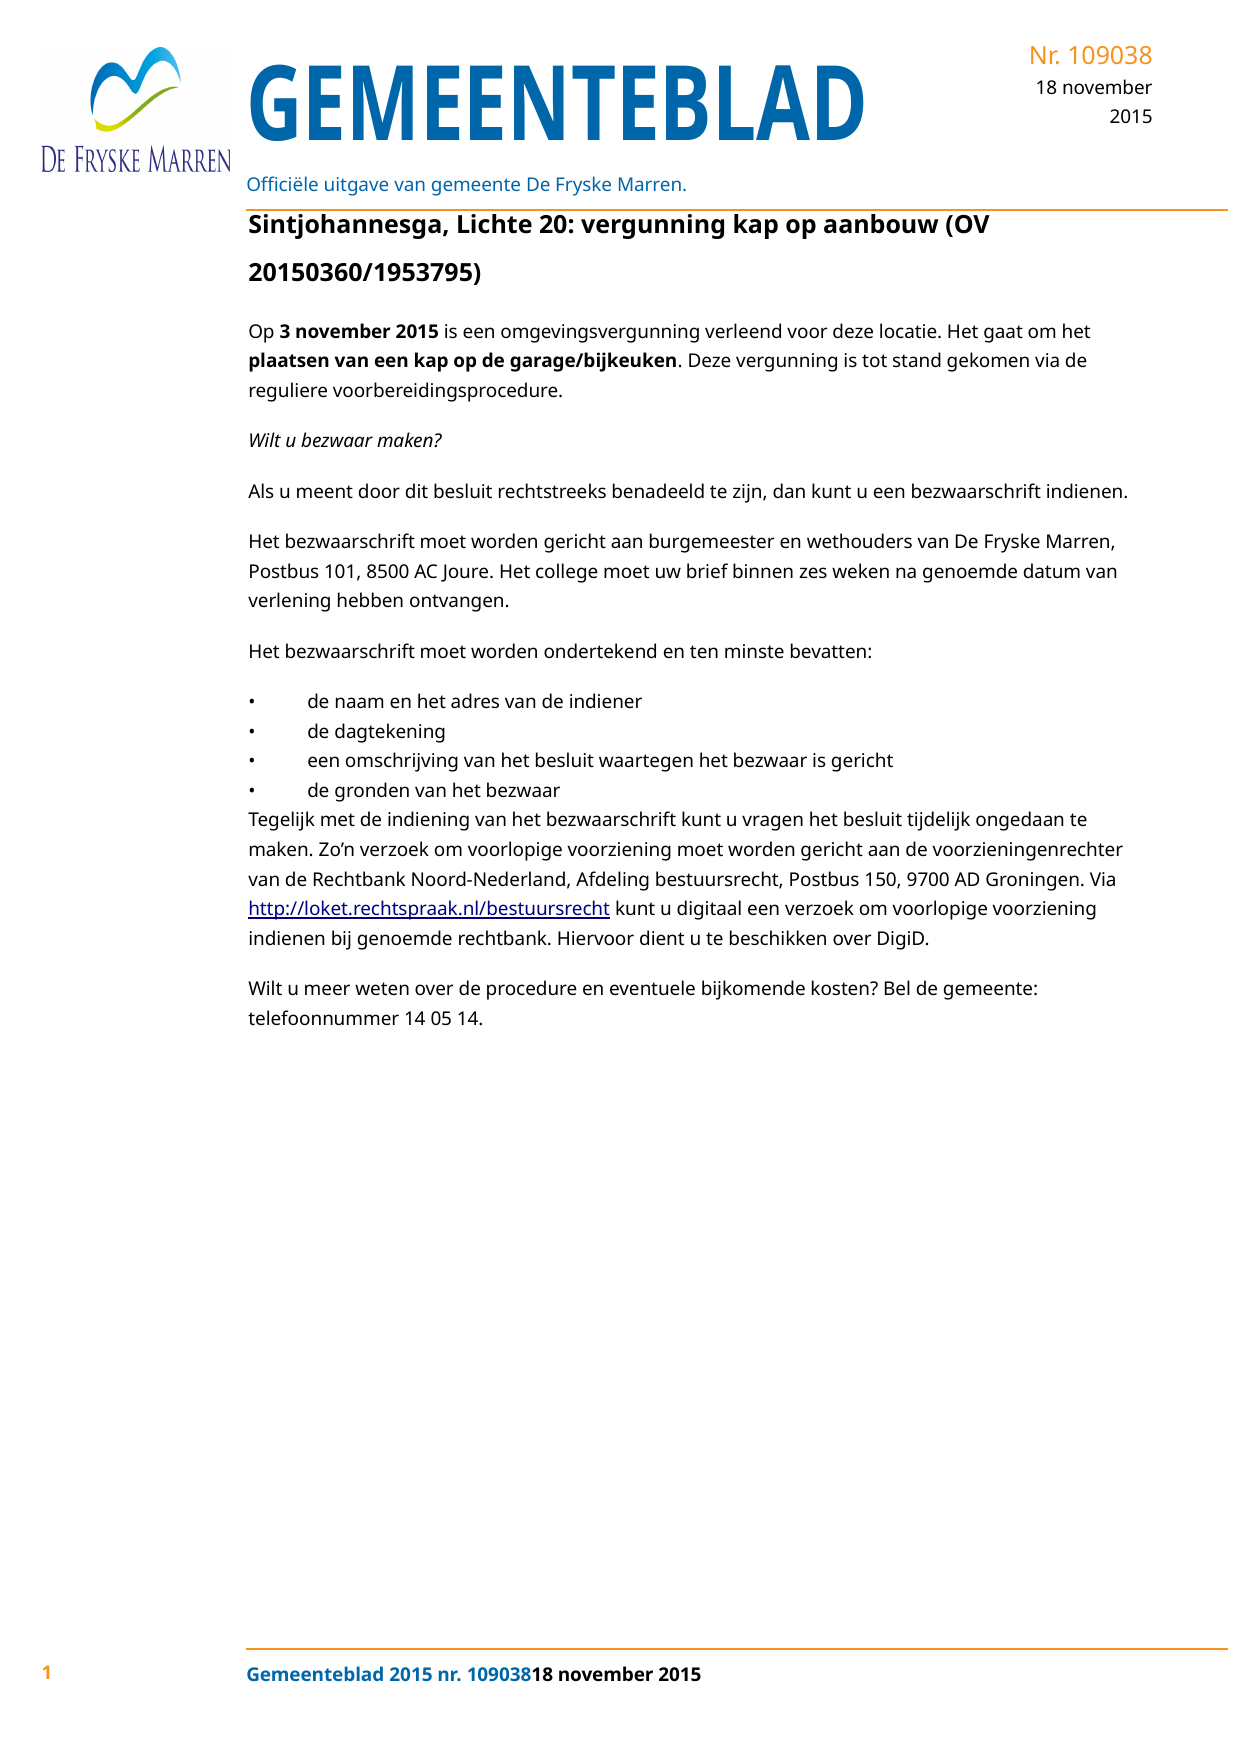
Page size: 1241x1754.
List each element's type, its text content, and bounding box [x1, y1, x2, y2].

text Wilt u meer weten over de procedure en eventuele bijkomende kosten? Bel de gemeente: telefoonnummer 14 05 14. [248, 975, 1152, 1031]
text Als u meent door dit besluit rechtstreeks benadeeld te zijn, dan kunt u een bezwaarschrift indienen. [248, 478, 1152, 504]
text Wilt u bezwaar maken? [248, 427, 1152, 453]
picture [41, 47, 231, 172]
text Op 3 november 2015 is een omgevingsvergunning verleend voor deze locatie. Het gaat om het plaatsen van een kap op de garage/bijkeuken. Deze vergunning is tot stand gekomen via de reguliere voorbereidingsprocedure. [248, 318, 1152, 403]
list de gronden van het bezwaar [248, 777, 1152, 803]
text Het bezwaarschrift moet worden ondertekend en ten minste bevatten: [248, 638, 1152, 664]
list de naam en het adres van de indiener [248, 688, 1152, 714]
text Het bezwaarschrift moet worden gericht aan burgemeester en wethouders van De Fryske Marren, Postbus 101, 8500 AC Joure. Het college moet uw brief binnen zes weken na genoemde datum van verlening hebben ontvangen. [248, 528, 1152, 613]
text Sintjohannesga, Lichte 20: vergunning kap op aanbouw (OV 20150360/1953795) [248, 211, 1152, 288]
list de dagtekening [248, 718, 1152, 744]
list een omschrijving van het besluit waartegen het bezwaar is gericht [248, 747, 1152, 773]
text Tegelijk met de indiening van het bezwaarschrift kunt u vragen het besluit tijdelijk ongedaan te maken. Zo’n verzoek om voorlopige voorziening moet worden gericht aan de voorzieningenrechter van de Rechtbank Noord-Nederland, Afdeling bestuursrecht, Postbus 150, 9700 AD Groningen. Via http://loket.rechtspraak.nl/bestuursrecht kunt u digitaal een verzoek om voorlopige voorziening indienen bij genoemde rechtbank. Hiervoor dient u te beschikken over DigiD. [248, 807, 1152, 951]
